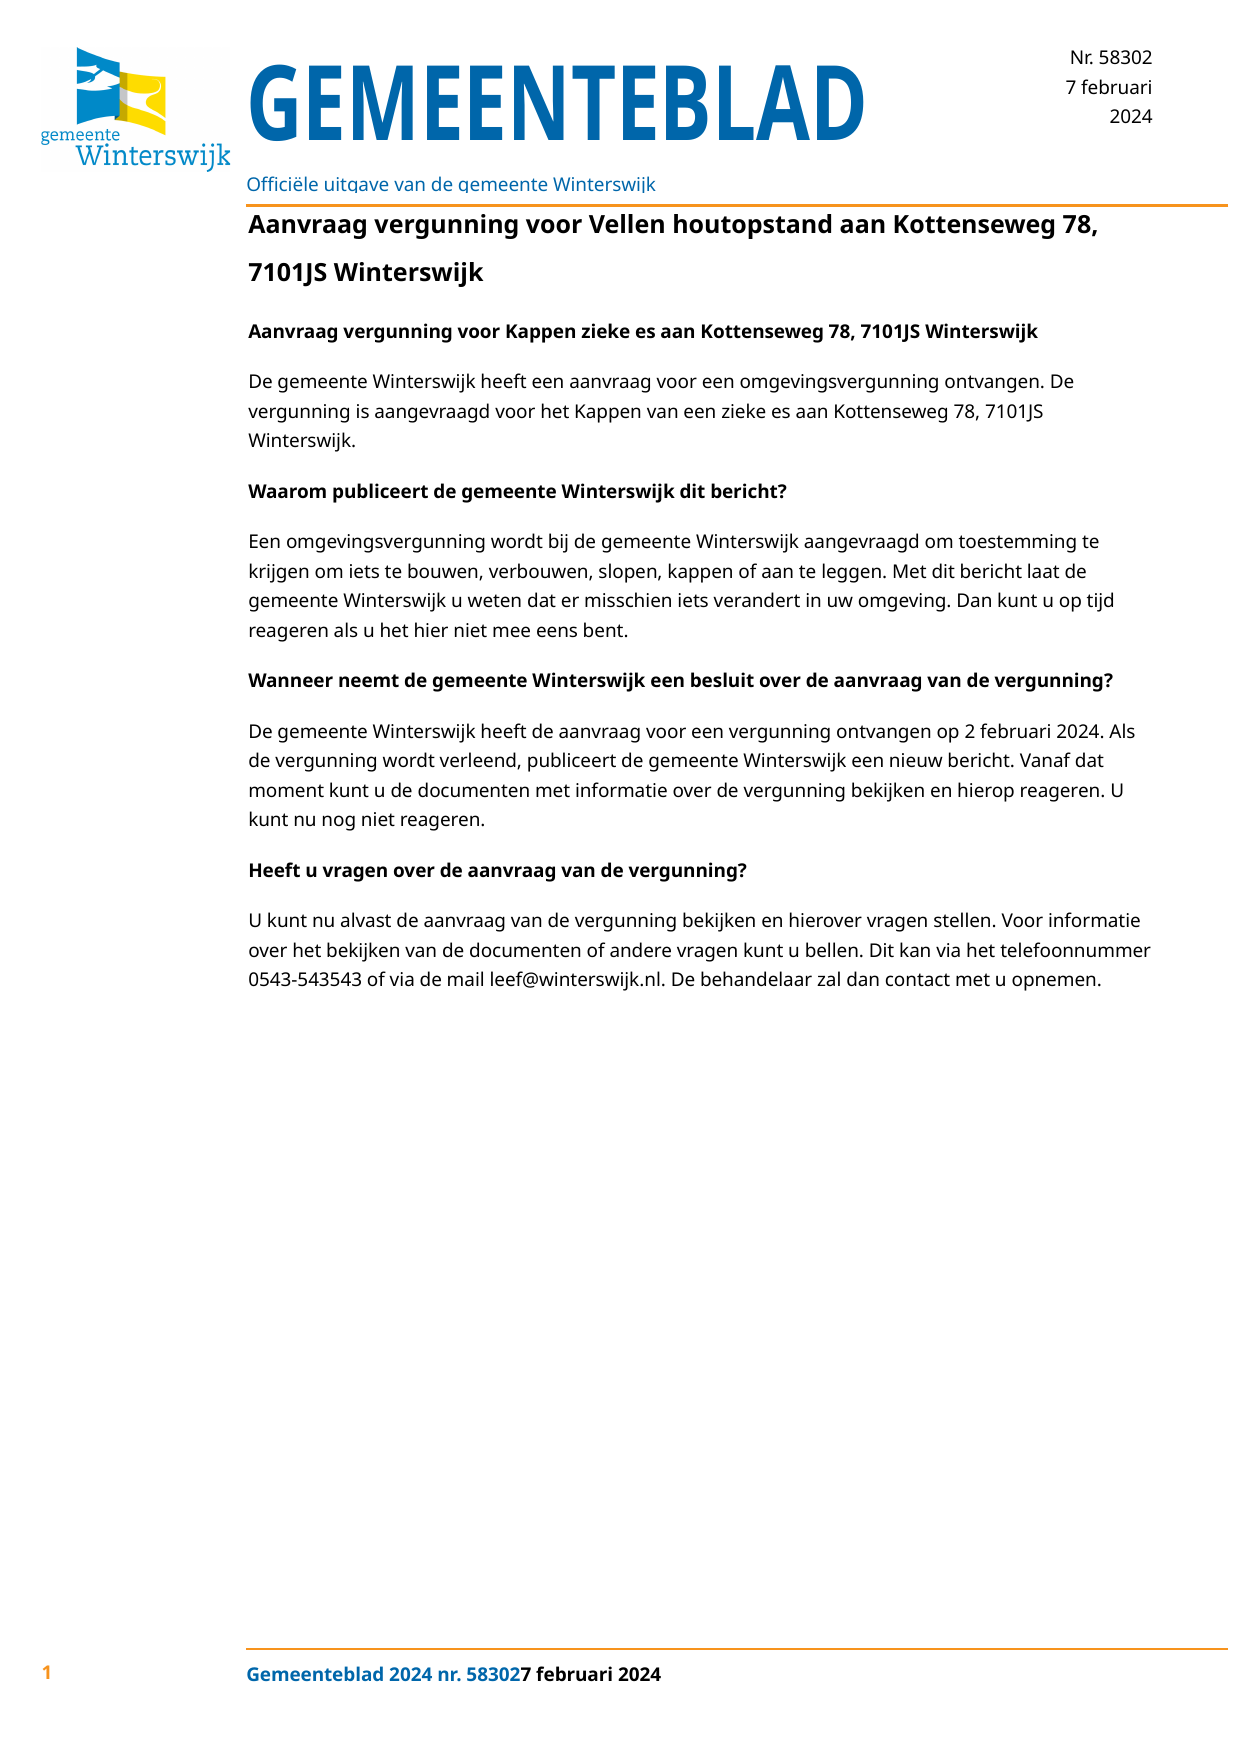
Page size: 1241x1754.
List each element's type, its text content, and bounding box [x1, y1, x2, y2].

text De gemeente Winterswijk heeft een aanvraag voor een omgevingsvergunning ontvangen. De vergunning is aangevraagd voor het Kappen van een zieke es aan Kottenseweg 78, 7101JS Winterswijk. [248, 368, 1152, 453]
text Aanvraag vergunning voor Vellen houtopstand aan Kottenseweg 78, 7101JS Winterswijk [248, 207, 1152, 288]
text U kunt nu alvast de aanvraag van de vergunning bekijken en hierover vragen stellen. Voor informatie over het bekijken van de documenten of andere vragen kunt u bellen. Dit kan via het telefoonnummer 0543-543543 of via de mail leef@winterswijk.nl. De behandelaar zal dan contact met u opnemen. [248, 907, 1152, 992]
text Heeft u vragen over de aanvraag van de vergunning? [248, 857, 1152, 883]
picture [41, 47, 231, 172]
text Een omgevingsvergunning wordt bij de gemeente Winterswijk aangevraagd om toestemming te krijgen om iets te bouwen, verbouwen, slopen, kappen of aan te leggen. Met dit bericht laat de gemeente Winterswijk u weten dat er misschien iets verandert in uw omgeving. Dan kunt u op tijd reageren als u het hier niet mee eens bent. [248, 528, 1152, 643]
picture [225, 153, 231, 162]
text Aanvraag vergunning voor Kappen zieke es aan Kottenseweg 78, 7101JS Winterswijk [248, 318, 1152, 344]
text Waarom publiceert de gemeente Winterswijk dit bericht? [248, 478, 1152, 504]
text De gemeente Winterswijk heeft de aanvraag voor een vergunning ontvangen op 2 februari 2024. Als de vergunning wordt verleend, publiceert de gemeente Winterswijk een nieuw bericht. Vanaf dat moment kunt u de documenten met informatie over de vergunning bekijken en hierop reageren. U kunt nu nog niet reageren. [248, 718, 1152, 832]
text Wanneer neemt de gemeente Winterswijk een besluit over de aanvraag van de vergunning? [248, 667, 1152, 693]
